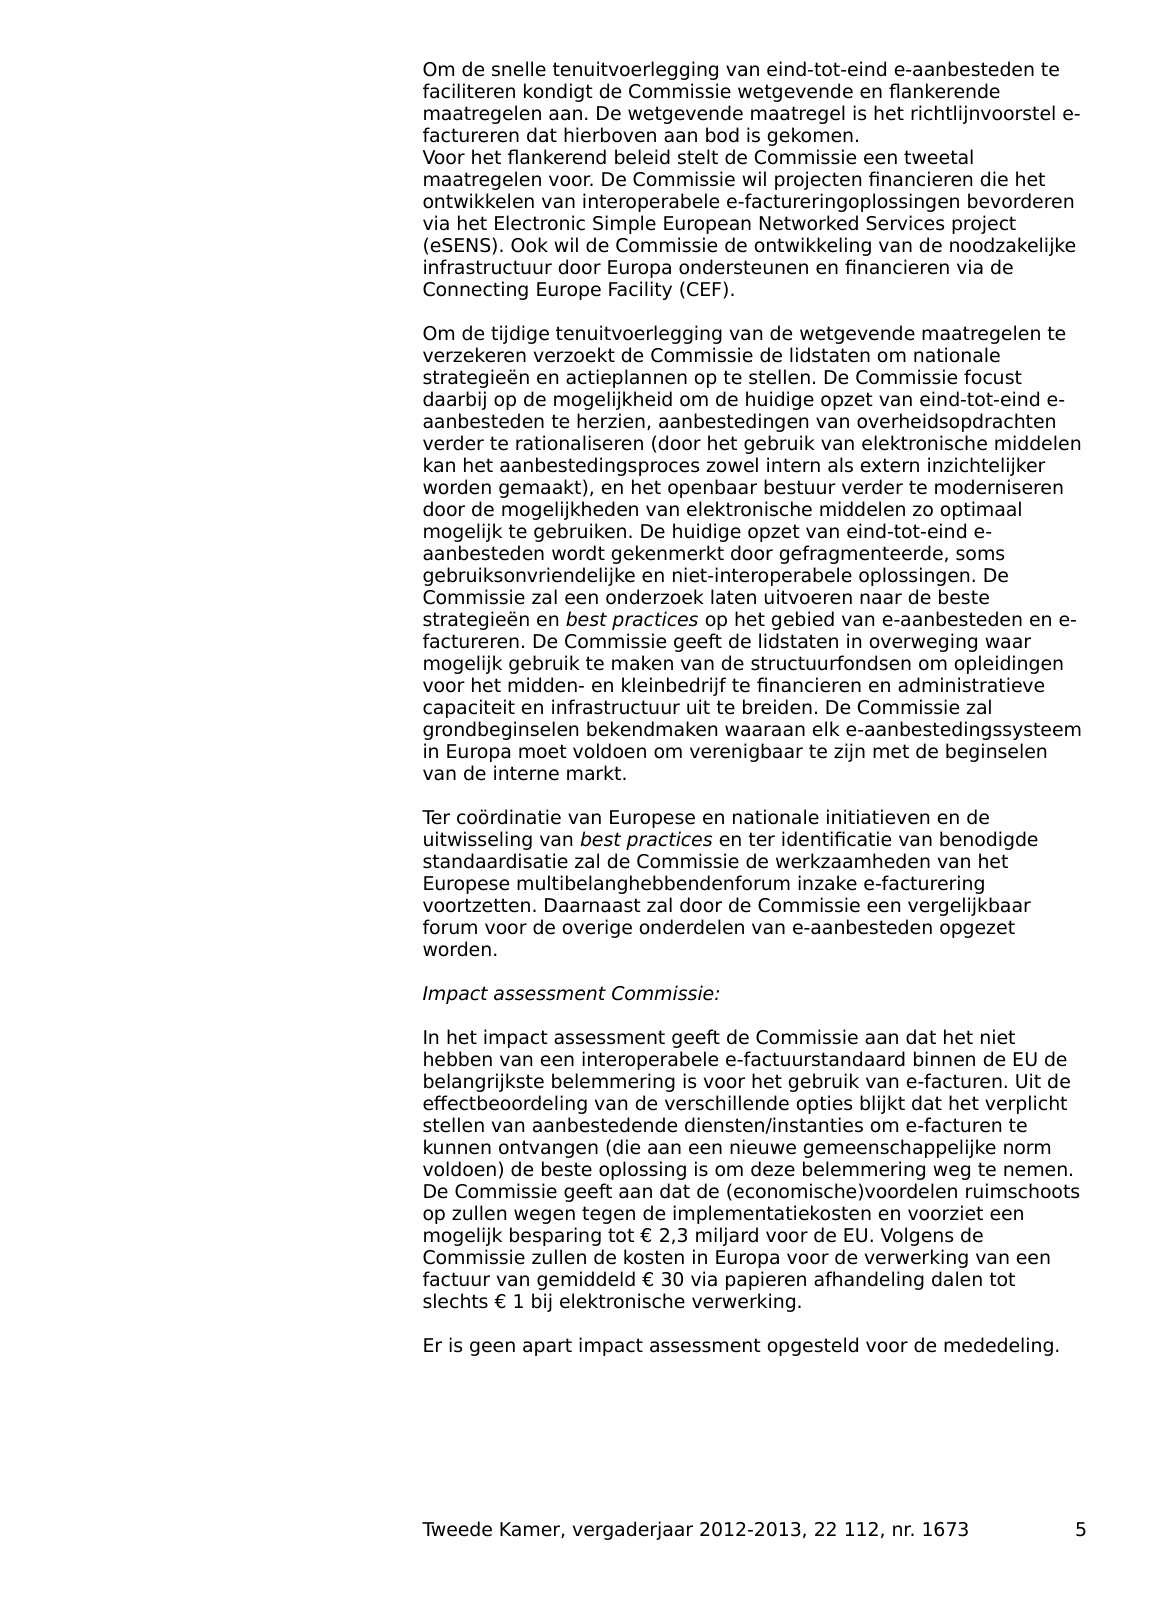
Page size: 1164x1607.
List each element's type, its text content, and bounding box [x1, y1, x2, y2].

text In het impact assessment geeft de Commissie aan dat het niet hebben van een interoperabele e-factuurstandaard binnen de EU de belangrijkste belemmering is voor het gebruik van e-facturen. Uit de effectbeoordeling van de verschillende opties blijkt dat het verplicht stellen van aanbestedende diensten/instanties om e-facturen te kunnen ontvangen (die aan een nieuwe gemeenschappelijke norm voldoen) de beste oplossing is om deze belemmering weg te nemen. De Commissie geeft aan dat de (economische)voordelen ruimschoots op zullen wegen tegen de implementatiekosten en voorziet een mogelijk besparing tot € 2,3 miljard voor de EU. Volgens de Commissie zullen de kosten in Europa voor de verwerking van een factuur van gemiddeld € 30 via papieren afhandeling dalen tot slechts € 1 bij elektronische verwerking. [422, 1027, 1087, 1313]
subtitle Impact assessment Commissie: [422, 983, 1087, 1005]
text Om de snelle tenuitvoerlegging van eind-tot-eind e-aanbesteden te faciliteren kondigt de Commissie wetgevende en flankerende maatregelen aan. De wetgevende maatregel is het richtlijnvoorstel e-factureren dat hierboven aan bod is gekomen. [422, 59, 1087, 147]
text Er is geen apart impact assessment opgesteld voor de mededeling. [422, 1335, 1087, 1357]
text Ter coördinatie van Europese en nationale initiatieven en de uitwisseling van best practices en ter identificatie van benodigde standaardisatie zal de Commissie de werkzaamheden van het Europese multibelanghebbendenforum inzake e-facturering voortzetten. Daarnaast zal door de Commissie een vergelijkbaar forum voor de overige onderdelen van e-aanbesteden opgezet worden. [422, 807, 1087, 961]
text Om de tijdige tenuitvoerlegging van de wetgevende maatregelen te verzekeren verzoekt de Commissie de lidstaten om nationale strategieën en actieplannen op te stellen. De Commissie focust daarbij op de mogelijkheid om de huidige opzet van eind-tot-eind e-aanbesteden te herzien, aanbestedingen van overheidsopdrachten verder te rationaliseren (door het gebruik van elektronische middelen kan het aanbestedingsproces zowel intern als extern inzichtelijker worden gemaakt), en het openbaar bestuur verder te moderniseren door de mogelijkheden van elektronische middelen zo optimaal mogelijk te gebruiken. De huidige opzet van eind-tot-eind e-aanbesteden wordt gekenmerkt door gefragmenteerde, soms gebruiksonvriendelijke en niet-interoperabele oplossingen. De Commissie zal een onderzoek laten uitvoeren naar de beste strategieën en best practices op het gebied van e-aanbesteden en e-factureren. De Commissie geeft de lidstaten in overweging waar mogelijk gebruik te maken van de structuurfondsen om opleidingen voor het midden- en kleinbedrijf te financieren en administratieve capaciteit en infrastructuur uit te breiden. De Commissie zal grondbeginselen bekendmaken waaraan elk e-aanbestedingssysteem in Europa moet voldoen om verenigbaar te zijn met de beginselen van de interne markt. [422, 323, 1087, 784]
text Voor het flankerend beleid stelt de Commissie een tweetal maatregelen voor. De Commissie wil projecten financieren die het ontwikkelen van interoperabele e-factureringoplossingen bevorderen via het Electronic Simple European Networked Services project (eSENS). Ook wil de Commissie de ontwikkeling van de noodzakelijke infrastructuur door Europa ondersteunen en financieren via de Connecting Europe Facility (CEF). [422, 147, 1087, 301]
